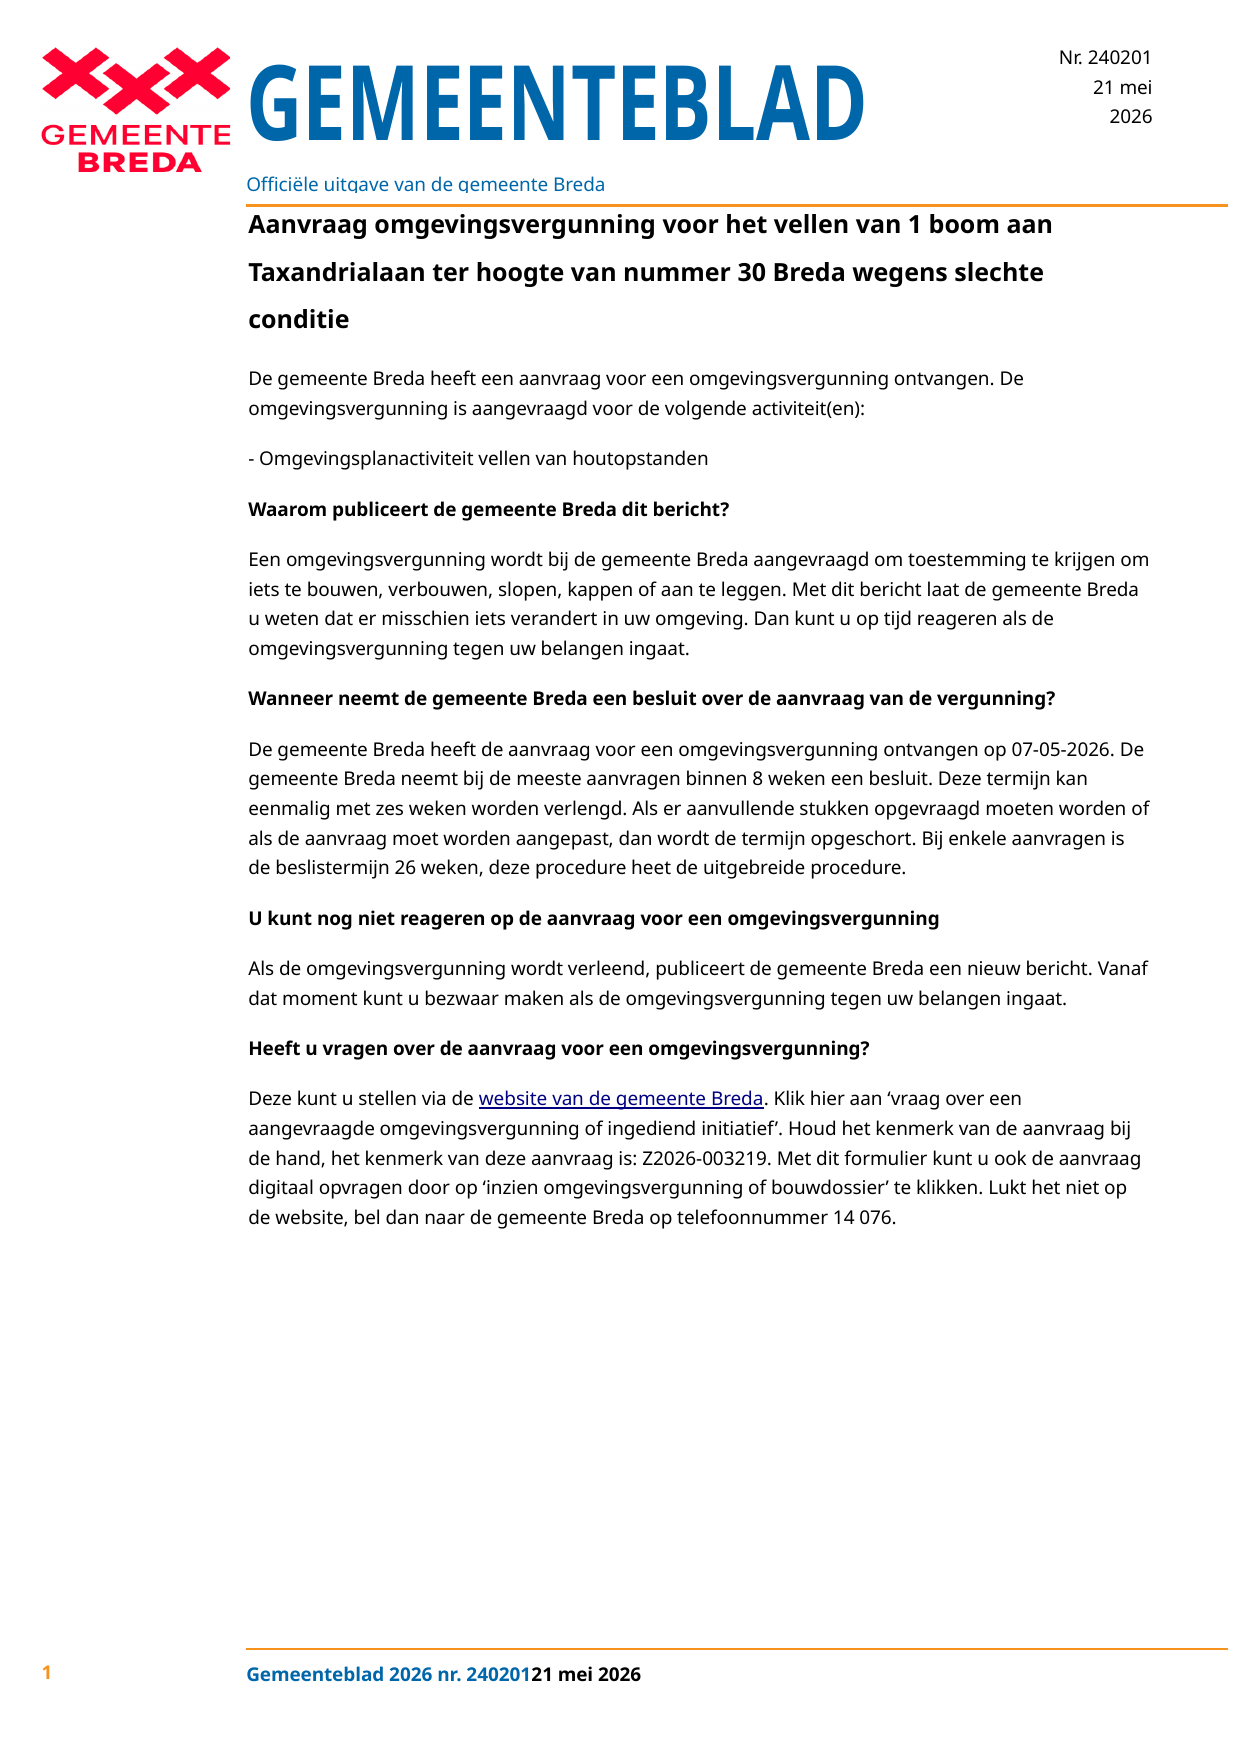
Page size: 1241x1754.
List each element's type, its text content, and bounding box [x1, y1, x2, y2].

text Een omgevingsvergunning wordt bij de gemeente Breda aangevraagd om toestemming te krijgen om iets te bouwen, verbouwen, slopen, kappen of aan te leggen. Met dit bericht laat de gemeente Breda u weten dat er misschien iets verandert in uw omgeving. Dan kunt u op tijd reageren als de omgevingsvergunning tegen uw belangen ingaat. [248, 546, 1152, 661]
text De gemeente Breda heeft een aanvraag voor een omgevingsvergunning ontvangen. De omgevingsvergunning is aangevraagd voor de volgende activiteit(en): [248, 366, 1152, 421]
text Waarom publiceert de gemeente Breda dit bericht? [248, 496, 1152, 522]
text Wanneer neemt de gemeente Breda een besluit over de aanvraag van de vergunning? [248, 686, 1152, 711]
text Als de omgevingsvergunning wordt verleend, publiceert de gemeente Breda een nieuw bericht. Vanaf dat moment kunt u bezwaar maken als de omgevingsvergunning tegen uw belangen ingaat. [248, 955, 1152, 1010]
text U kunt nog niet reageren op de aanvraag voor een omgevingsvergunning [248, 905, 1152, 930]
text Heeft u vragen over de aanvraag voor een omgevingsvergunning? [248, 1035, 1152, 1061]
text Aanvraag omgevingsvergunning voor het vellen van 1 boom aan Taxandrialaan ter hoogte van nummer 30 Breda wegens slechte conditie [248, 207, 1152, 336]
text - Omgevingsplanactiviteit vellen van houtopstanden [248, 446, 1152, 471]
text Deze kunt u stellen via de website van de gemeente Breda. Klik hier aan ‘vraag over een aangevraagde omgevingsvergunning of ingediend initiatief’. Houd het kenmerk van de aanvraag bij de hand, het kenmerk van deze aanvraag is: Z2026-003219. Met dit formulier kunt u ook de aanvraag digitaal opvragen door op ‘inzien omgevingsvergunning of bouwdossier’ te klikken. Lukt het niet op de website, bel dan naar de gemeente Breda op telefoonnummer 14 076. [248, 1086, 1152, 1229]
text De gemeente Breda heeft de aanvraag voor een omgevingsvergunning ontvangen op 07-05-2026. De gemeente Breda neemt bij de meeste aanvragen binnen 8 weken een besluit. Deze termijn kan eenmalig met zes weken worden verlengd. Als er aanvullende stukken opgevraagd moeten worden of als de aanvraag moet worden aangepast, dan wordt de termijn opgeschort. Bij enkele aanvragen is de beslistermijn 26 weken, deze procedure heet de uitgebreide procedure. [248, 736, 1152, 880]
picture [41, 47, 231, 172]
